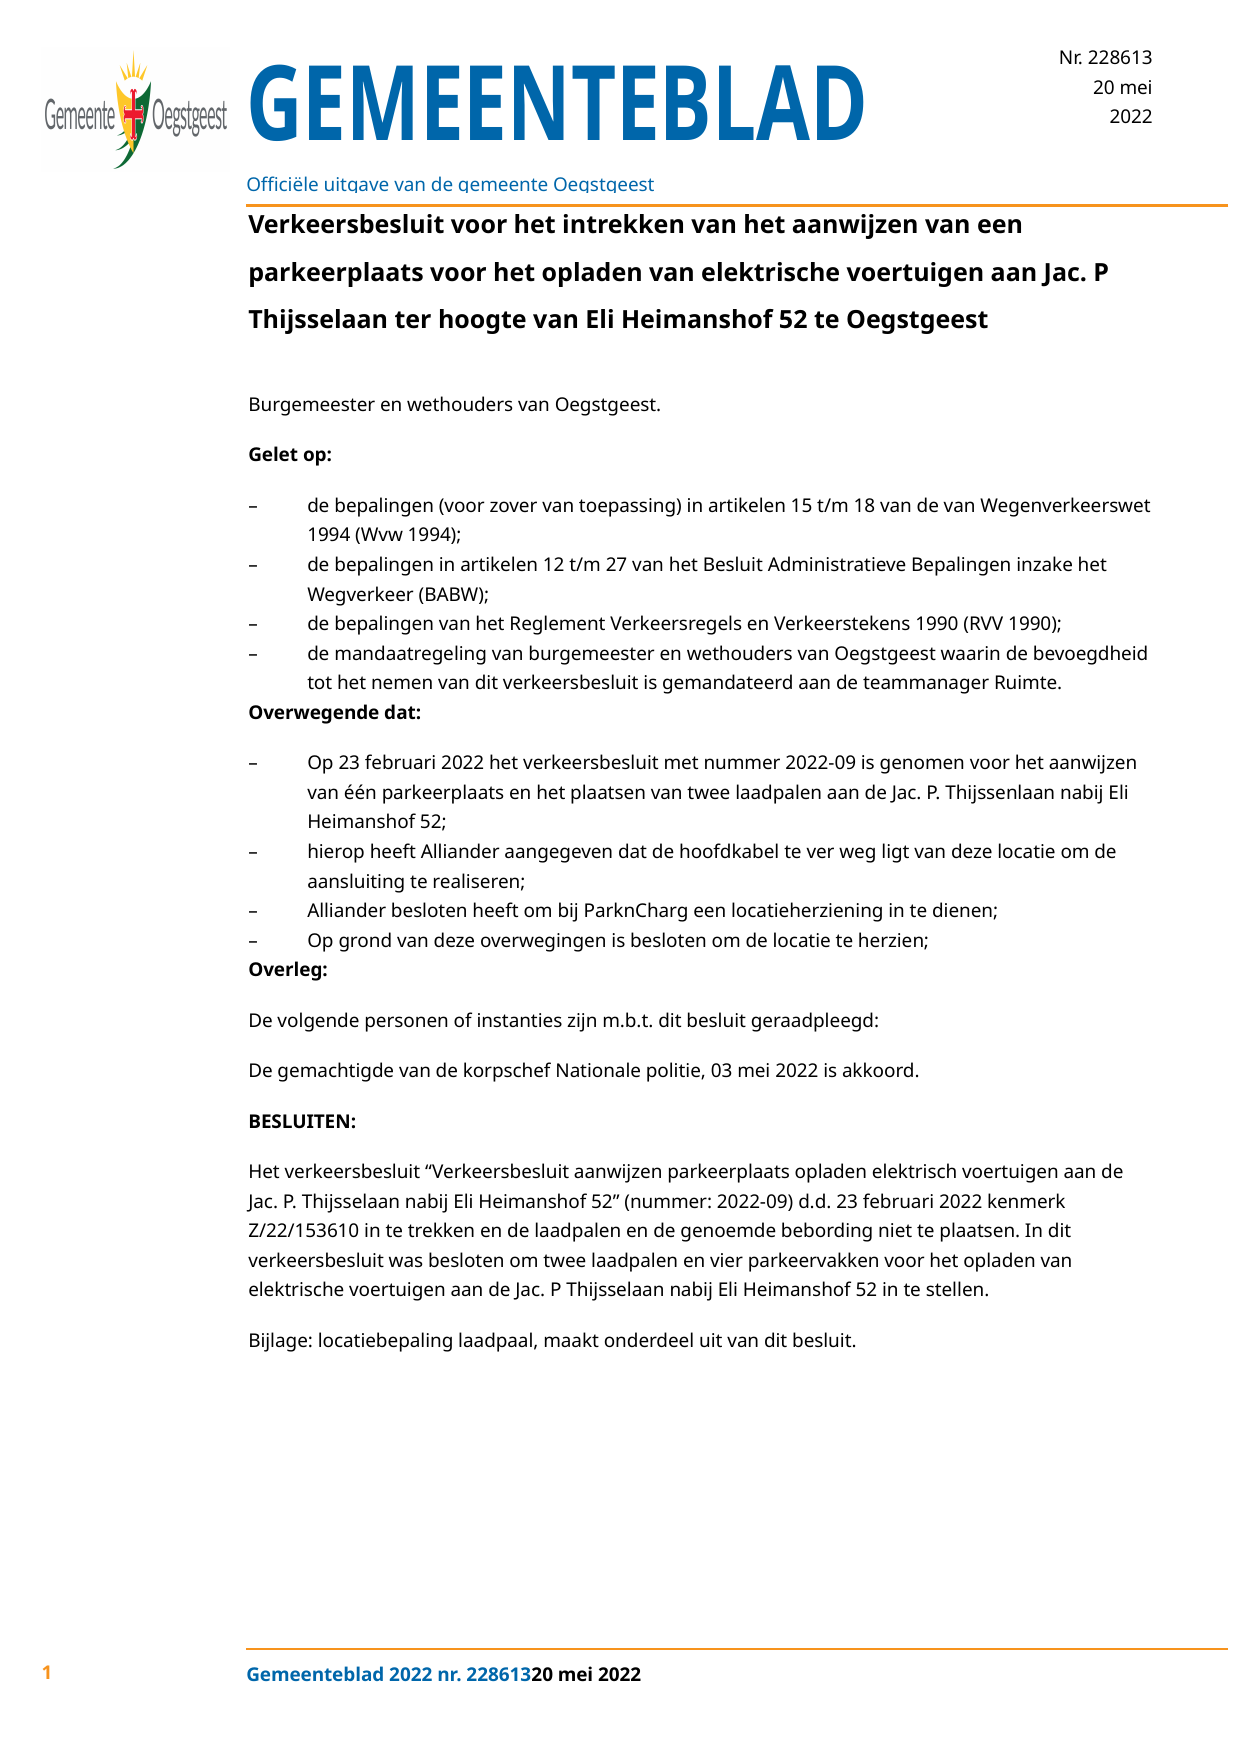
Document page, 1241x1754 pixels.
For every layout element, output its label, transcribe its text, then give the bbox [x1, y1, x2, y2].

text Burgemeester en wethouders van Oegstgeest. [248, 391, 1152, 417]
list de mandaatregeling van burgemeester en wethouders van Oegstgeest waarin de bevoegdheid tot het nemen van dit verkeersbesluit is gemandateerd aan de teammanager Ruimte. [248, 640, 1152, 695]
text Bijlage: locatiebepaling laadpaal, maakt onderdeel uit van dit besluit. [248, 1327, 1152, 1353]
list de bepalingen (voor zover van toepassing) in artikelen 15 t/m 18 van de van Wegenverkeerswet 1994 (Wvw 1994); [248, 492, 1152, 547]
list de bepalingen van het Reglement Verkeersregels en Verkeerstekens 1990 (RVV 1990); [248, 610, 1152, 636]
text Overleg: [248, 957, 1152, 982]
list Alliander besloten heeft om bij ParknCharg een locatieherziening in te dienen; [248, 897, 1152, 923]
text Het verkeersbesluit “Verkeersbesluit aanwijzen parkeerplaats opladen elektrisch voertuigen aan de Jac. P. Thijsselaan nabij Eli Heimanshof 52” (nummer: 2022-09) d.d. 23 februari 2022 kenmerk Z/22/153610 in te trekken en de laadpalen en de genoemde bebording niet te plaatsen. In dit verkeersbesluit was besloten om twee laadpalen en vier parkeervakken voor het opladen van elektrische voertuigen aan de Jac. P Thijsselaan nabij Eli Heimanshof 52 in te stellen. [248, 1158, 1152, 1302]
text De volgende personen of instanties zijn m.b.t. dit besluit geraadpleegd: [248, 1007, 1152, 1033]
list de bepalingen in artikelen 12 t/m 27 van het Besluit Administratieve Bepalingen inzake het Wegverkeer (BABW); [248, 551, 1152, 607]
list hierop heeft Alliander aangegeven dat de hoofdkabel te ver weg ligt van deze locatie om de aansluiting te realiseren; [248, 838, 1152, 894]
list Op 23 februari 2022 het verkeersbesluit met nummer 2022-09 is genomen voor het aanwijzen van één parkeerplaats en het plaatsen van twee laadpalen aan de Jac. P. Thijssenlaan nabij Eli Heimanshof 52; [248, 749, 1152, 834]
text BESLUITEN: [248, 1108, 1152, 1134]
list Op grond van deze overwegingen is besloten om de locatie te herzien; [248, 927, 1152, 953]
text Verkeersbesluit voor het intrekken van het aanwijzen van een parkeerplaats voor het opladen van elektrische voertuigen aan Jac. P Thijsselaan ter hoogte van Eli Heimanshof 52 te Oegstgeest [248, 207, 1152, 336]
text Overwegende dat: [248, 699, 1152, 725]
text Gelet op: [248, 442, 1152, 467]
text De gemachtigde van de korpschef Nationale politie, 03 mei 2022 is akkoord. [248, 1057, 1152, 1083]
picture [41, 47, 231, 172]
